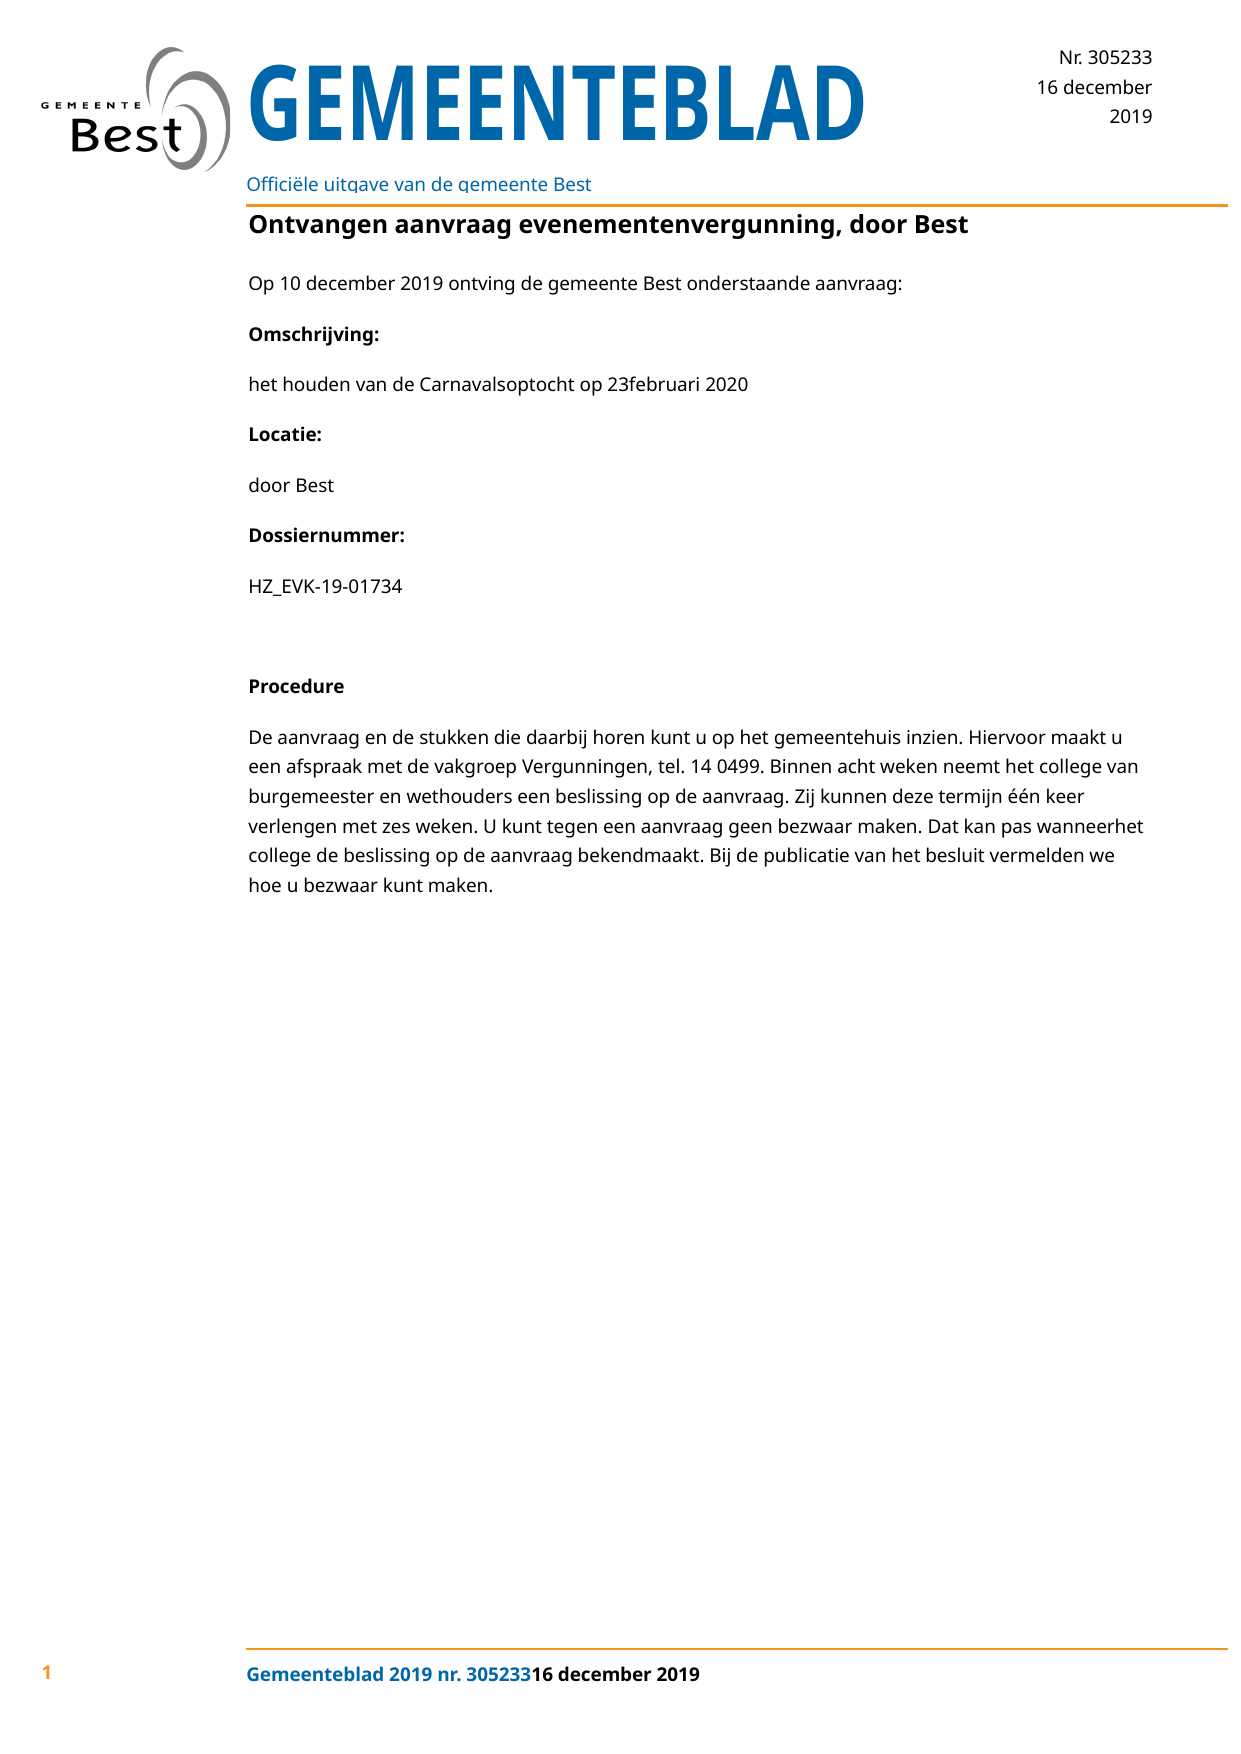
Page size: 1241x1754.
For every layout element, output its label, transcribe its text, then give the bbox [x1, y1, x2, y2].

text Locatie: [248, 422, 1152, 447]
text Op 10 december 2019 ontving de gemeente Best onderstaande aanvraag: [248, 270, 1152, 296]
text het houden van de Carnavalsoptocht op 23februari 2020 [248, 371, 1152, 397]
text Omschrijving: [248, 321, 1152, 346]
text door Best [248, 472, 1152, 498]
picture [41, 47, 231, 172]
text Ontvangen aanvraag evenementenvergunning, door Best [248, 207, 1152, 241]
text De aanvraag en de stukken die daarbij horen kunt u op het gemeentehuis inzien. Hiervoor maakt u een afspraak met de vakgroep Vergunningen, tel. 14 0499. Binnen acht weken neemt het college van burgemeester en wethouders een beslissing op de aanvraag. Zij kunnen deze termijn één keer verlengen met zes weken. U kunt tegen een aanvraag geen bezwaar maken. Dat kan pas wanneerhet college de beslissing op de aanvraag bekendmaakt. Bij de publicatie van het besluit vermelden we hoe u bezwaar kunt maken. [248, 724, 1152, 898]
text Procedure [248, 674, 1152, 699]
text HZ_EVK-19-01734 [248, 573, 1152, 598]
text Dossiernummer: [248, 522, 1152, 548]
